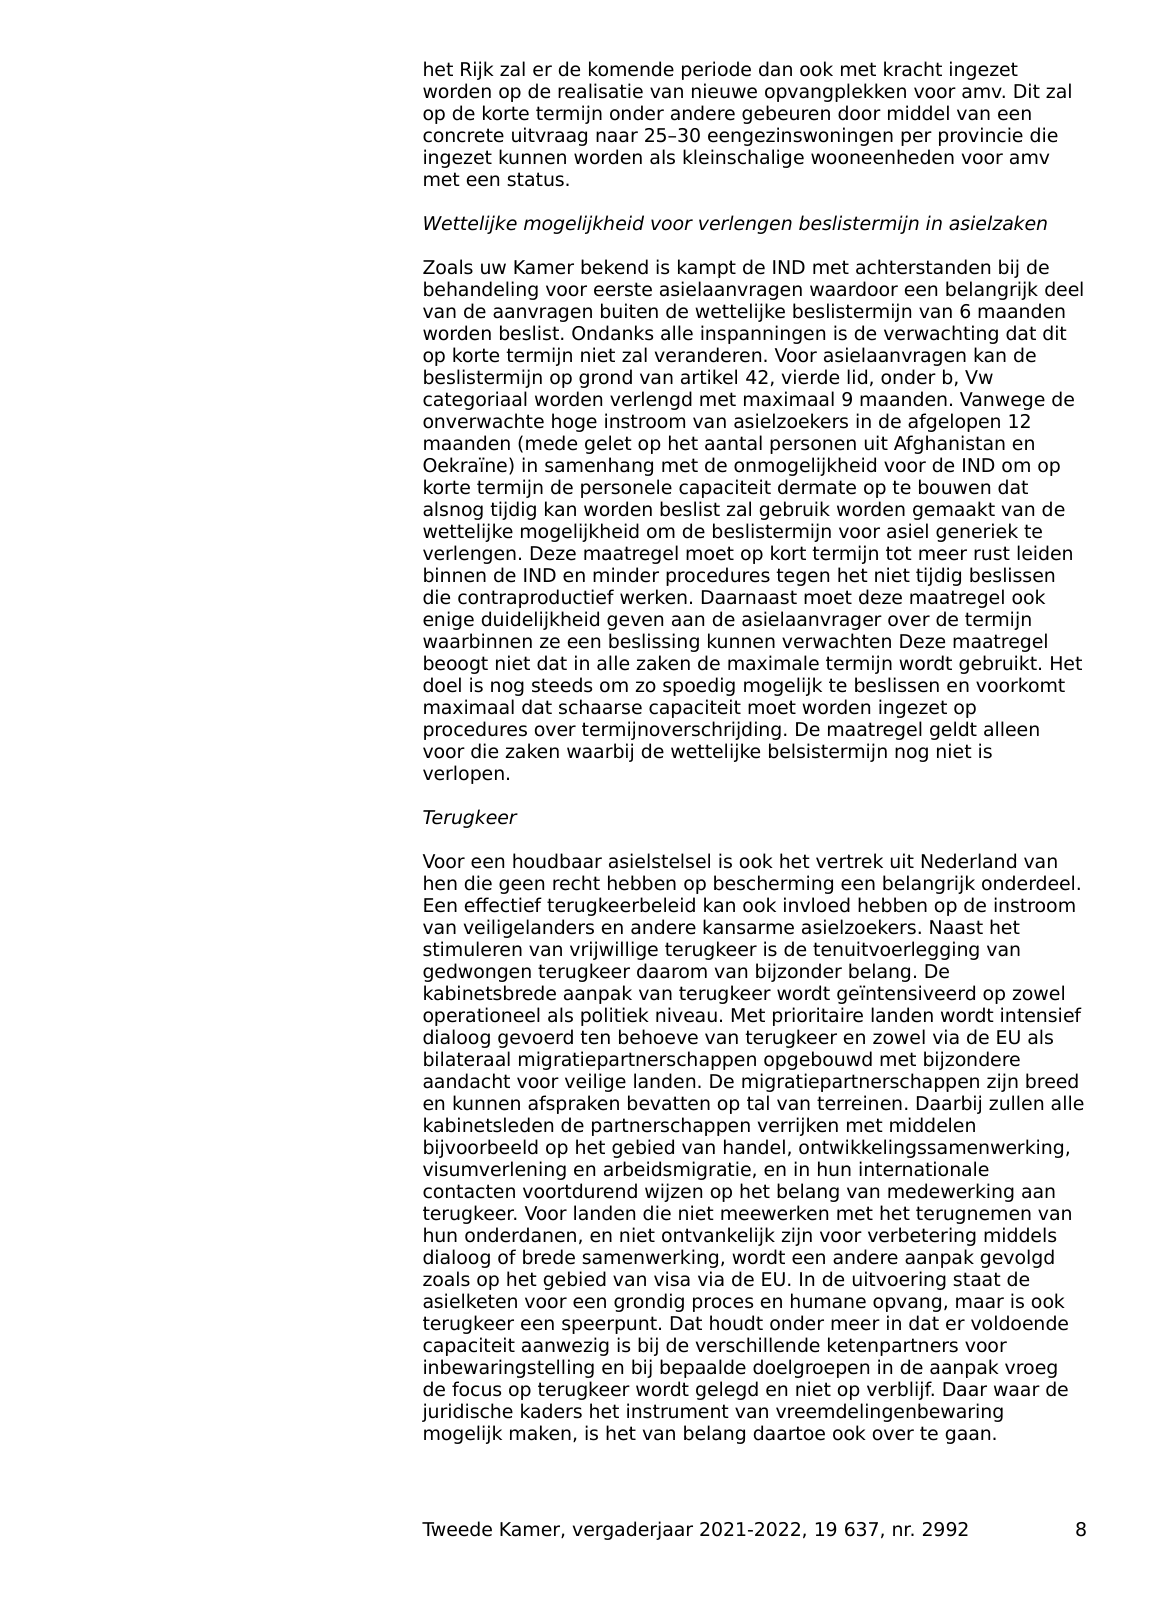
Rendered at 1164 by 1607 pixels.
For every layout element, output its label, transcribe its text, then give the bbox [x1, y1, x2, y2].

text het Rijk zal er de komende periode dan ook met kracht ingezet worden op de realisatie van nieuwe opvangplekken voor amv. Dit zal op de korte termijn onder andere gebeuren door middel van een concrete uitvraag naar 25–30 eengezinswoningen per provincie die ingezet kunnen worden als kleinschalige wooneenheden voor amv met een status. [422, 59, 1087, 191]
subtitle Wettelijke mogelijkheid voor verlengen beslistermijn in asielzaken [422, 213, 1087, 235]
text Voor een houdbaar asielstelsel is ook het vertrek uit Nederland van hen die geen recht hebben op bescherming een belangrijk onderdeel. Een effectief terugkeerbeleid kan ook invloed hebben op de instroom van veiligelanders en andere kansarme asielzoekers. Naast het stimuleren van vrijwillige terugkeer is de tenuitvoerlegging van gedwongen terugkeer daarom van bijzonder belang. De kabinetsbrede aanpak van terugkeer wordt geïntensiveerd op zowel operationeel als politiek niveau. Met prioritaire landen wordt intensief dialoog gevoerd ten behoeve van terugkeer en zowel via de EU als bilateraal migratiepartnerschappen opgebouwd met bijzondere aandacht voor veilige landen. De migratiepartnerschappen zijn breed en kunnen afspraken bevatten op tal van terreinen. Daarbij zullen alle kabinetsleden de partnerschappen verrijken met middelen bijvoorbeeld op het gebied van handel, ontwikkelingssamenwerking, visumverlening en arbeidsmigratie, en in hun internationale contacten voortdurend wijzen op het belang van medewerking aan terugkeer. Voor landen die niet meewerken met het terugnemen van hun onderdanen, en niet ontvankelijk zijn voor verbetering middels dialoog of brede samenwerking, wordt een andere aanpak gevolgd zoals op het gebied van visa via de EU. In de uitvoering staat de asielketen voor een grondig proces en humane opvang, maar is ook terugkeer een speerpunt. Dat houdt onder meer in dat er voldoende capaciteit aanwezig is bij de verschillende ketenpartners voor inbewaringstelling en bij bepaalde doelgroepen in de aanpak vroeg de focus op terugkeer wordt gelegd en niet op verblijf. Daar waar de juridische kaders het instrument van vreemdelingenbewaring mogelijk maken, is het van belang daartoe ook over te gaan. [422, 851, 1087, 1444]
subtitle Terugkeer [422, 807, 1087, 829]
text Zoals uw Kamer bekend is kampt de IND met achterstanden bij de behandeling voor eerste asielaanvragen waardoor een belangrijk deel van de aanvragen buiten de wettelijke beslistermijn van 6 maanden worden beslist. Ondanks alle inspanningen is de verwachting dat dit op korte termijn niet zal veranderen. Voor asielaanvragen kan de beslistermijn op grond van artikel 42, vierde lid, onder b, Vw categoriaal worden verlengd met maximaal 9 maanden. Vanwege de onverwachte hoge instroom van asielzoekers in de afgelopen 12 maanden (mede gelet op het aantal personen uit Afghanistan en Oekraïne) in samenhang met de onmogelijkheid voor de IND om op korte termijn de personele capaciteit dermate op te bouwen dat alsnog tijdig kan worden beslist zal gebruik worden gemaakt van de wettelijke mogelijkheid om de beslistermijn voor asiel generiek te verlengen. Deze maatregel moet op kort termijn tot meer rust leiden binnen de IND en minder procedures tegen het niet tijdig beslissen die contraproductief werken. Daarnaast moet deze maatregel ook enige duidelijkheid geven aan de asielaanvrager over de termijn waarbinnen ze een beslissing kunnen verwachten Deze maatregel beoogt niet dat in alle zaken de maximale termijn wordt gebruikt. Het doel is nog steeds om zo spoedig mogelijk te beslissen en voorkomt maximaal dat schaarse capaciteit moet worden ingezet op procedures over termijnoverschrijding. De maatregel geldt alleen voor die zaken waarbij de wettelijke belsistermijn nog niet is verlopen. [422, 257, 1087, 785]
